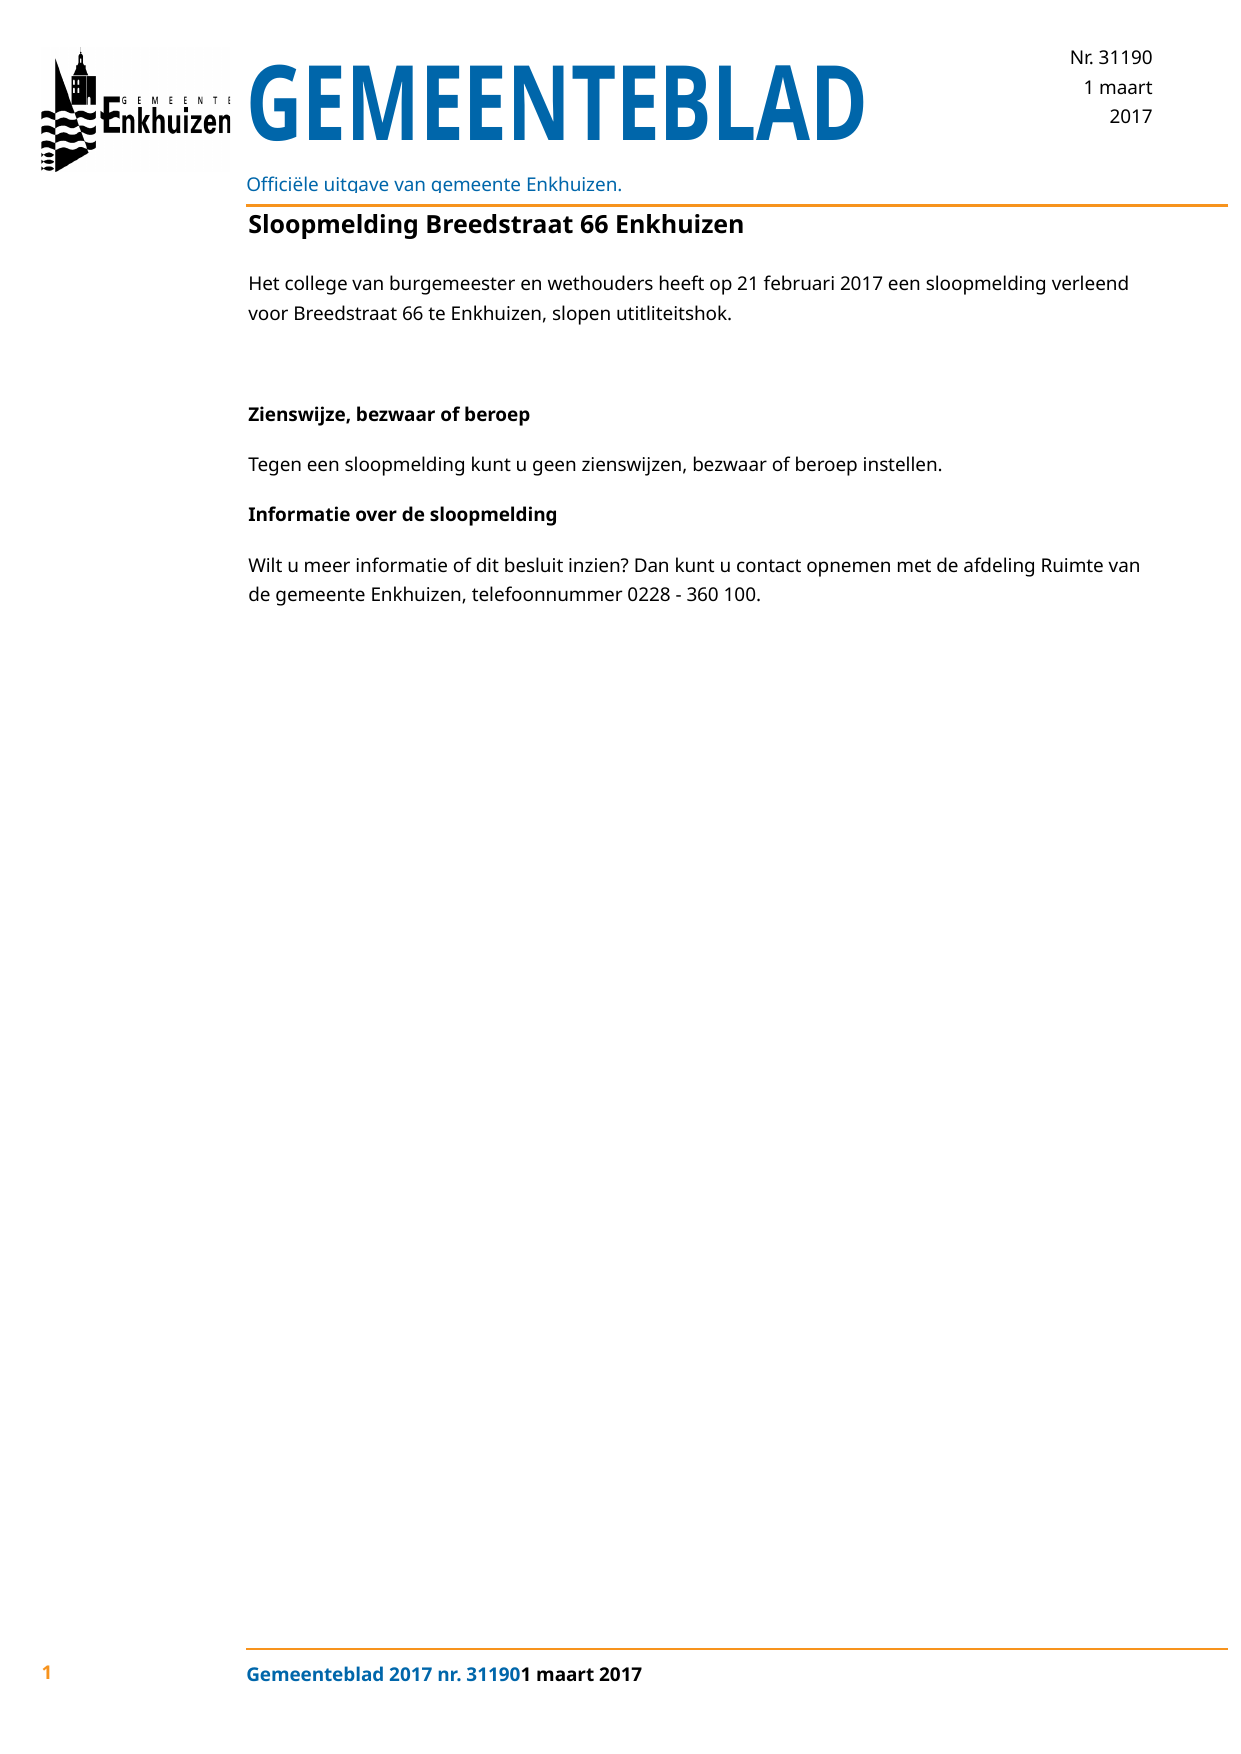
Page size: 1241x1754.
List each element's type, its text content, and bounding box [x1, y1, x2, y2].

text Sloopmelding Breedstraat 66 Enkhuizen [248, 207, 1152, 241]
text Informatie over de sloopmelding [248, 502, 1152, 527]
picture [41, 47, 231, 172]
text Tegen een sloopmelding kunt u geen zienswijzen, bezwaar of beroep instellen. [248, 451, 1152, 477]
text Het college van burgemeester en wethouders heeft op 21 februari 2017 een sloopmelding verleend voor Breedstraat 66 te Enkhuizen, slopen utitliteitshok. [248, 270, 1152, 326]
text Wilt u meer informatie of dit besluit inzien? Dan kunt u contact opnemen met de afdeling Ruimte van de gemeente Enkhuizen, telefoonnummer 0228 - 360 100. [248, 552, 1152, 607]
text Zienswijze, bezwaar of beroep [248, 401, 1152, 426]
